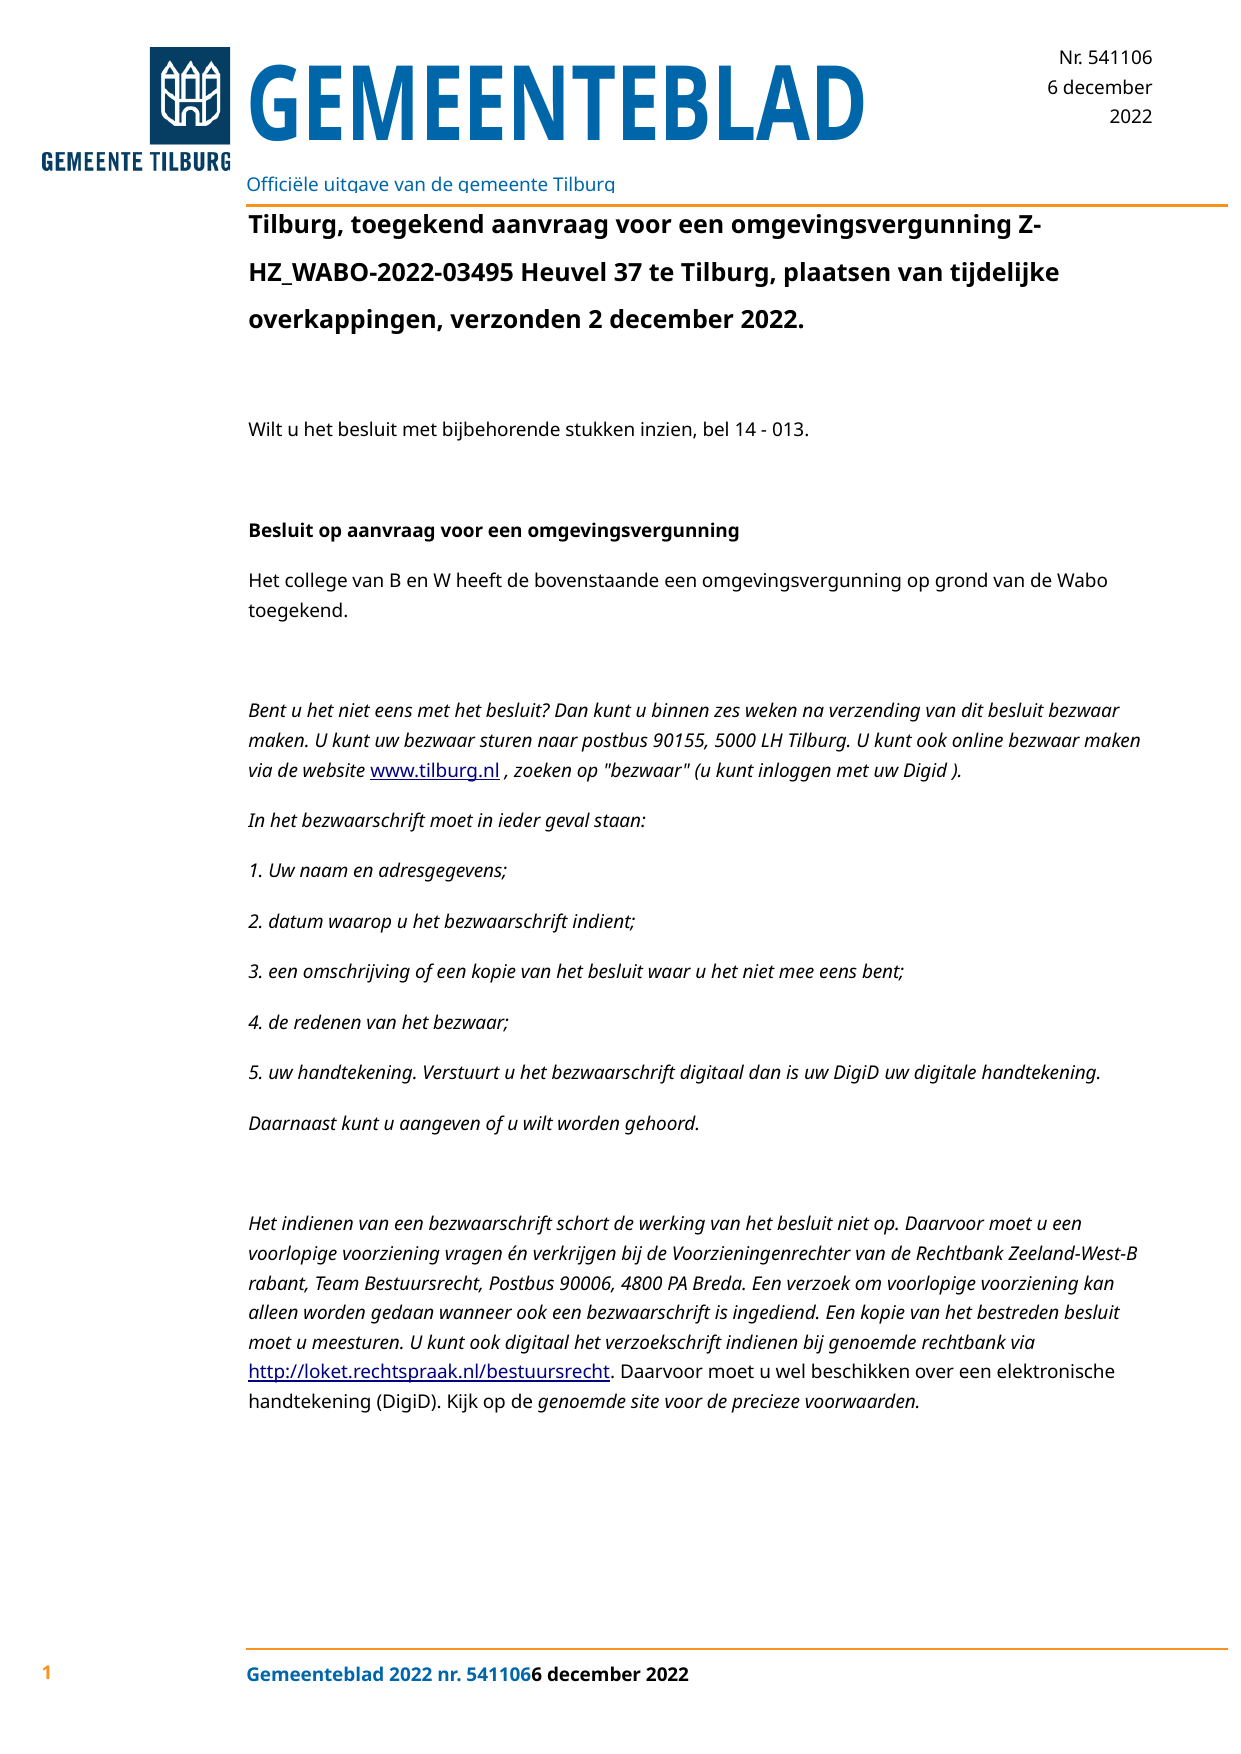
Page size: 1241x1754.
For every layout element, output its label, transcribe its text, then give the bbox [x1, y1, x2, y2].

text Wilt u het besluit met bijbehorende stukken inzien, bel 14 - 013. [248, 416, 1152, 442]
text 1. Uw naam en adresgegevens; [248, 858, 1152, 883]
text Het indienen van een bezwaarschrift schort de werking van het besluit niet op. Daarvoor moet u een voorlopige voorziening vragen én verkrijgen bij de Voorzieningenrechter van de Rechtbank Zeeland-West-B rabant, Team Bestuursrecht, Postbus 90006, 4800 PA Breda. Een verzoek om voorlopige voorziening kan alleen worden gedaan wanneer ook een bezwaarschrift is ingediend. Een kopie van het bestreden besluit moet u meesturen. U kunt ook digitaal het verzoekschrift indienen bij genoemde rechtbank via http://loket.rechtspraak.nl/bestuursrecht. Daarvoor moet u wel beschikken over een elektronische handtekening (DigiD). Kijk op de genoemde site voor de precieze voorwaarden. [248, 1211, 1152, 1414]
text 5. uw handtekening. Verstuurt u het bezwaarschrift digitaal dan is uw DigiD uw digitale handtekening. [248, 1059, 1152, 1085]
text Besluit op aanvraag voor een omgevingsvergunning [248, 517, 1152, 542]
text 2. datum waarop u het bezwaarschrift indient; [248, 908, 1152, 934]
text In het bezwaarschrift moet in ieder geval staan: [248, 807, 1152, 833]
text Tilburg, toegekend aanvraag voor een omgevingsvergunning Z-HZ_WABO-2022-03495 Heuvel 37 te Tilburg, plaatsen van tijdelijke overkappingen, verzonden 2 december 2022. [248, 207, 1152, 336]
text Het college van B en W heeft de bovenstaande een omgevingsvergunning op grond van de Wabo toegekend. [248, 567, 1152, 622]
text Bent u het niet eens met het besluit? Dan kunt u binnen zes weken na verzending van dit besluit bezwaar maken. U kunt uw bezwaar sturen naar postbus 90155, 5000 LH Tilburg. U kunt ook online bezwaar maken via de website www.tilburg.nl , zoeken op "bezwaar" (u kunt inloggen met uw Digid ). [248, 698, 1152, 782]
text Daarnaast kunt u aangeven of u wilt worden gehoord. [248, 1110, 1152, 1135]
text 4. de redenen van het bezwaar; [248, 1009, 1152, 1034]
text 3. een omschrijving of een kopie van het besluit waar u het niet mee eens bent; [248, 958, 1152, 984]
picture [41, 47, 231, 172]
